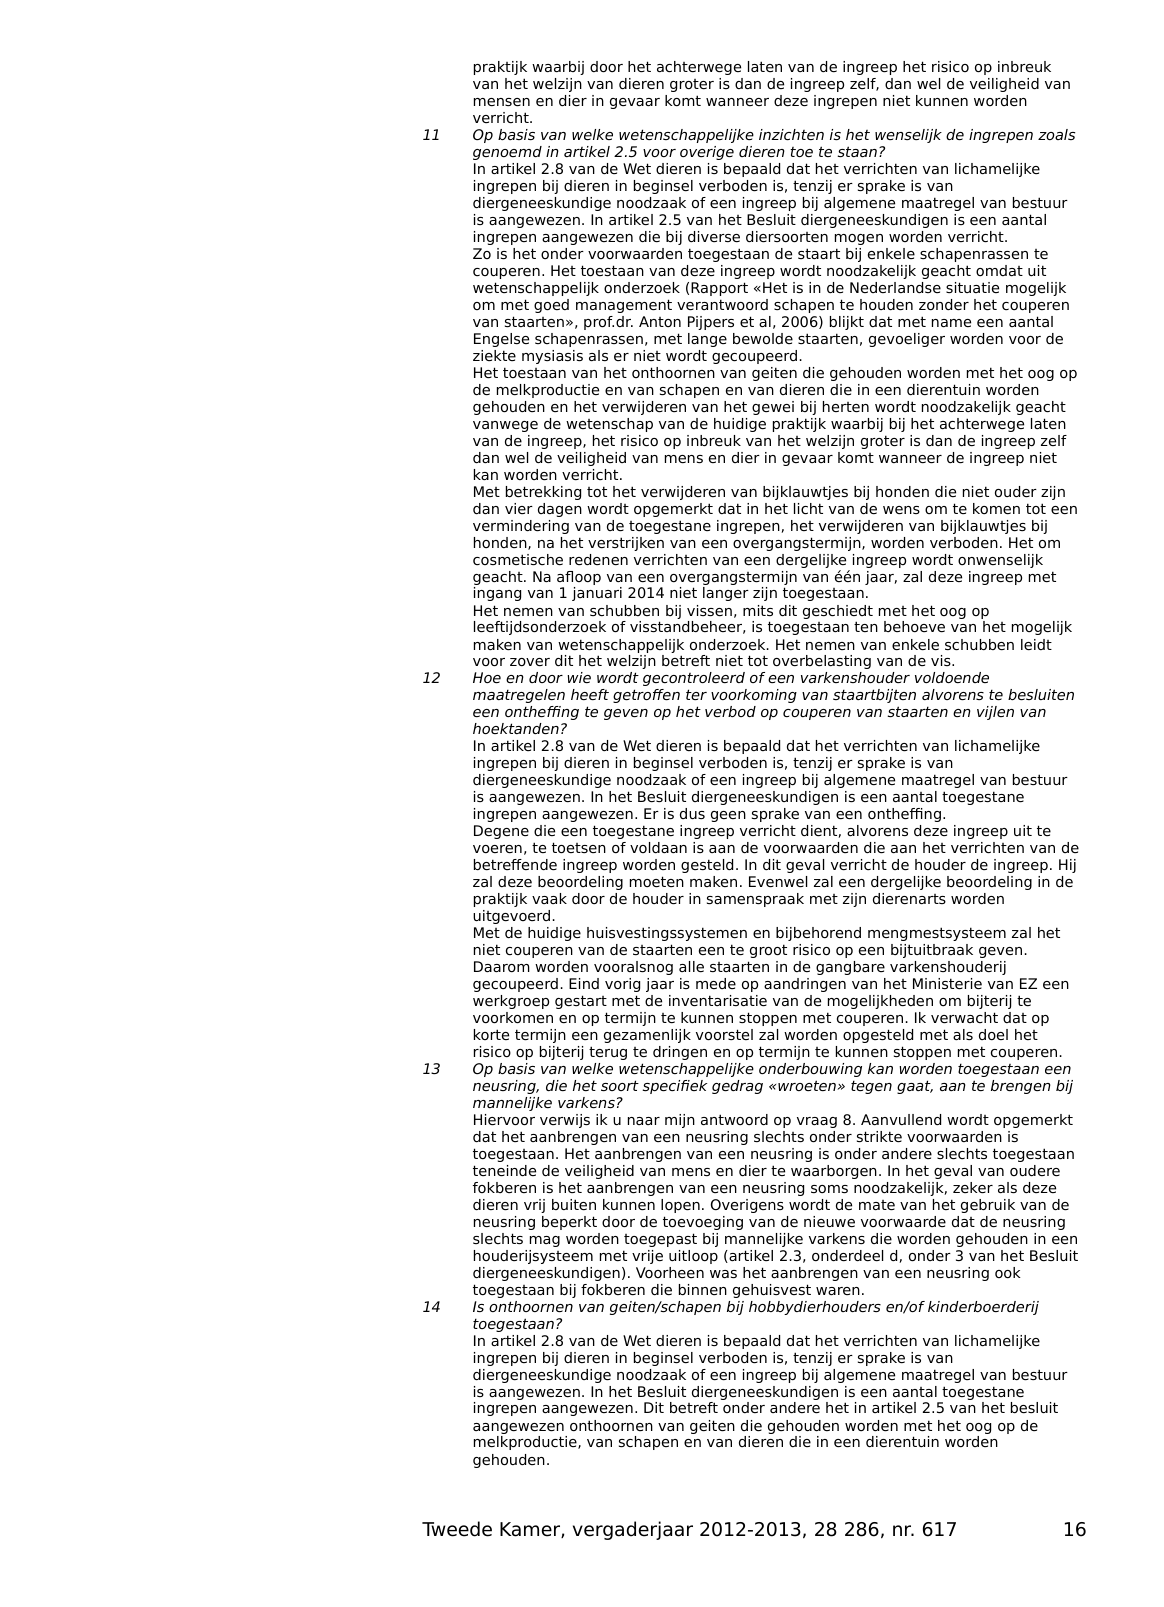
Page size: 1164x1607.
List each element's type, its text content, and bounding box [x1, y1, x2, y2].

table_cell In artikel 2.8 van de Wet dieren is bepaald dat het verrichten van lichamelijke ingrepen bij dieren in beginsel verboden is, tenzij er sprake is van diergeneeskundige noodzaak of een ingreep bij algemene maatregel van bestuur is aangewezen. In het Besluit diergeneeskundigen is een aantal toegestane ingrepen aangewezen. Er is dus geen sprake van een ontheffing. Degene die een toegestane ingreep verricht dient, alvorens deze ingreep uit te voeren, te toetsen of voldaan is aan de voorwaarden die aan het verrichten van de betreffende ingreep worden gesteld. In dit geval verricht de houder de ingreep. Hij zal deze beoordeling moeten maken. Evenwel zal een dergelijke beoordeling in de praktijk vaak door de houder in samenspraak met zijn dierenarts worden uitgevoerd. Met de huidige huisvestingssystemen en bijbehorend mengmestsysteem zal het niet couperen van de staarten een te groot risico op een bijtuitbraak geven. Daarom worden vooralsnog alle staarten in de gangbare varkenshouderij gecoupeerd. Eind vorig jaar is mede op aandringen van het Ministerie van EZ een werkgroep gestart met de inventarisatie van de mogelijkheden om bijterij te voorkomen en op termijn te kunnen stoppen met couperen. Ik verwacht dat op korte termijn een gezamenlijk voorstel zal worden opgesteld met als doel het risico op bijterij terug te dringen en op termijn te kunnen stoppen met couperen. [467, 738, 1087, 1061]
table_cell Op basis van welke wetenschappelijke onderbouwing kan worden toegestaan een neusring, die het soort specifiek gedrag «wroeten» tegen gaat, aan te brengen bij mannelijke varkens? [467, 1061, 1087, 1112]
table_cell Is onthoornen van geiten/schapen bij hobbydierhouders en/of kinderboerderij toegestaan? [467, 1299, 1087, 1332]
table_cell In artikel 2.8 van de Wet dieren is bepaald dat het verrichten van lichamelijke ingrepen bij dieren in beginsel verboden is, tenzij er sprake is van diergeneeskundige noodzaak of een ingreep bij algemene maatregel van bestuur is aangewezen. In artikel 2.5 van het Besluit diergeneeskundigen is een aantal ingrepen aangewezen die bij diverse diersoorten mogen worden verricht. Zo is het onder voorwaarden toegestaan de staart bij enkele schapenrassen te couperen. Het toestaan van deze ingreep wordt noodzakelijk geacht omdat uit wetenschappelijk onderzoek (Rapport «Het is in de Nederlandse situatie mogelijk om met goed management verantwoord schapen te houden zonder het couperen van staarten», prof.dr. Anton Pijpers et al, 2006) blijkt dat met name een aantal Engelse schapenrassen, met lange bewolde staarten, gevoeliger worden voor de ziekte mysiasis als er niet wordt gecoupeerd. Het toestaan van het onthoornen van geiten die gehouden worden met het oog op de melkproductie en van schapen en van dieren die in een dierentuin worden gehouden en het verwijderen van het gewei bij herten wordt noodzakelijk geacht vanwege de wetenschap van de huidige praktijk waarbij bij het achterwege laten van de ingreep, het risico op inbreuk van het welzijn groter is dan de ingreep zelf dan wel de veiligheid van mens en dier in gevaar komt wanneer de ingreep niet kan worden verricht. Met betrekking tot het verwijderen van bijklauwtjes bij honden die niet ouder zijn dan vier dagen wordt opgemerkt dat in het licht van de wens om te komen tot een vermindering van de toegestane ingrepen, het verwijderen van bijklauwtjes bij honden, na het verstrijken van een overgangstermijn, worden verboden. Het om cosmetische redenen verrichten van een dergelijke ingreep wordt onwenselijk geacht. Na afloop van een overgangstermijn van één jaar, zal deze ingreep met ingang van 1 januari 2014 niet langer zijn toegestaan. Het nemen van schubben bij vissen, mits dit geschiedt met het oog op leeftijdsonderzoek of visstandbeheer, is toegestaan ten behoeve van het mogelijk maken van wetenschappelijk onderzoek. Het nemen van enkele schubben leidt voor zover dit het welzijn betreft niet tot overbelasting van de vis. [467, 161, 1087, 670]
table_cell 13 [422, 1061, 467, 1112]
table_cell Hiervoor verwijs ik u naar mijn antwoord op vraag 8. Aanvullend wordt opgemerkt dat het aanbrengen van een neusring slechts onder strikte voorwaarden is toegestaan. Het aanbrengen van een neusring is onder andere slechts toegestaan teneinde de veiligheid van mens en dier te waarborgen. In het geval van oudere fokberen is het aanbrengen van een neusring soms noodzakelijk, zeker als deze dieren vrij buiten kunnen lopen. Overigens wordt de mate van het gebruik van de neusring beperkt door de toevoeging van de nieuwe voorwaarde dat de neusring slechts mag worden toegepast bij mannelijke varkens die worden gehouden in een houderijsysteem met vrije uitloop (artikel 2.3, onderdeel d, onder 3 van het Besluit diergeneeskundigen). Voorheen was het aanbrengen van een neusring ook toegestaan bij fokberen die binnen gehuisvest waren. [467, 1112, 1087, 1298]
table_cell [422, 1333, 467, 1468]
table_cell [422, 1112, 467, 1298]
table_cell [422, 738, 467, 1061]
table_cell Op basis van welke wetenschappelijke inzichten is het wenselijk de ingrepen zoals genoemd in artikel 2.5 voor overige dieren toe te staan? [467, 127, 1087, 161]
table_cell 11 [422, 127, 467, 161]
table_cell [422, 59, 467, 127]
table_cell [422, 161, 467, 670]
table_cell 14 [422, 1299, 467, 1332]
table_cell Hoe en door wie wordt gecontroleerd of een varkenshouder voldoende maatregelen heeft getroffen ter voorkoming van staartbijten alvorens te besluiten een ontheffing te geven op het verbod op couperen van staarten en vijlen van hoektanden? [467, 670, 1087, 738]
table_cell 12 [422, 670, 467, 738]
table_cell In artikel 2.8 van de Wet dieren is bepaald dat het verrichten van lichamelijke ingrepen bij dieren in beginsel verboden is, tenzij er sprake is van diergeneeskundige noodzaak of een ingreep bij algemene maatregel van bestuur is aangewezen. In het Besluit diergeneeskundigen is een aantal toegestane ingrepen aangewezen. Dit betreft onder andere het in artikel 2.5 van het besluit aangewezen onthoornen van geiten die gehouden worden met het oog op de melkproductie, van schapen en van dieren die in een dierentuin worden gehouden. [467, 1333, 1087, 1468]
table_cell praktijk waarbij door het achterwege laten van de ingreep het risico op inbreuk van het welzijn van dieren groter is dan de ingreep zelf, dan wel de veiligheid van mensen en dier in gevaar komt wanneer deze ingrepen niet kunnen worden verricht. [467, 59, 1087, 127]
